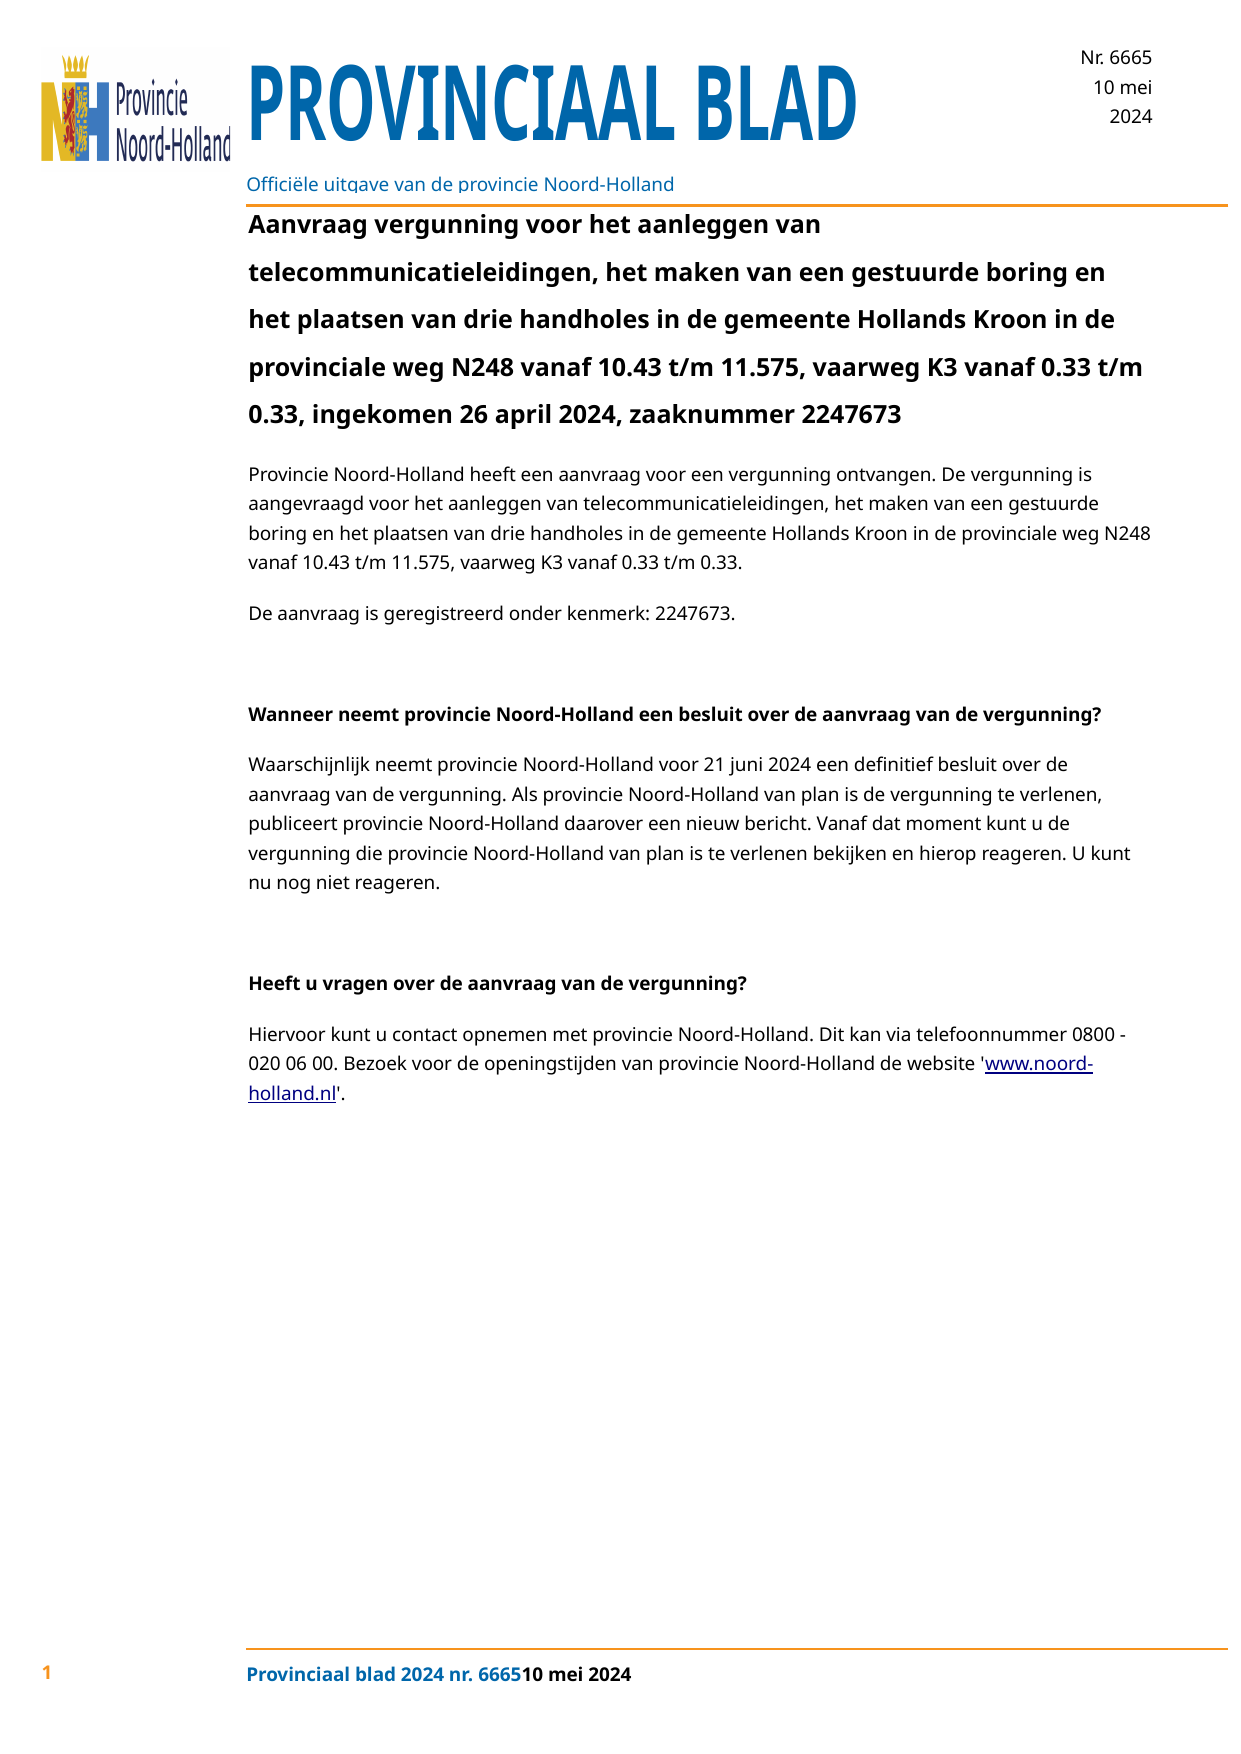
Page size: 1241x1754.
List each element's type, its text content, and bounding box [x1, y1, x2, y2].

text Aanvraag vergunning voor het aanleggen van telecommunicatieleidingen, het maken van een gestuurde boring en het plaatsen van drie handholes in de gemeente Hollands Kroon in de provinciale weg N248 vanaf 10.43 t/m 11.575, vaarweg K3 vanaf 0.33 t/m 0.33, ingekomen 26 april 2024, zaaknummer 2247673 [248, 207, 1152, 431]
text De aanvraag is geregistreerd onder kenmerk: 2247673. [248, 600, 1152, 626]
text Heeft u vragen over de aanvraag van de vergunning? [248, 970, 1152, 996]
text Provincie Noord-Holland heeft een aanvraag voor een vergunning ontvangen. De vergunning is aangevraagd voor het aanleggen van telecommunicatieleidingen, het maken van een gestuurde boring en het plaatsen van drie handholes in de gemeente Hollands Kroon in de provinciale weg N248 vanaf 10.43 t/m 11.575, vaarweg K3 vanaf 0.33 t/m 0.33. [248, 461, 1152, 575]
text Waarschijnlijk neemt provincie Noord-Holland voor 21 juni 2024 een definitief besluit over de aanvraag van de vergunning. Als provincie Noord-Holland van plan is de vergunning te verlenen, publiceert provincie Noord-Holland daarover een nieuw bericht. Vanaf dat moment kunt u de vergunning die provincie Noord-Holland van plan is te verlenen bekijken en hierop reageren. U kunt nu nog niet reageren. [248, 751, 1152, 895]
text Hiervoor kunt u contact opnemen met provincie Noord-Holland. Dit kan via telefoonnummer 0800 - 020 06 00. Bezoek voor de openingstijden van provincie Noord-Holland de website 'www.noord-holland.nl'. [248, 1021, 1152, 1106]
picture [41, 47, 231, 172]
text Wanneer neemt provincie Noord-Holland een besluit over de aanvraag van de vergunning? [248, 701, 1152, 726]
